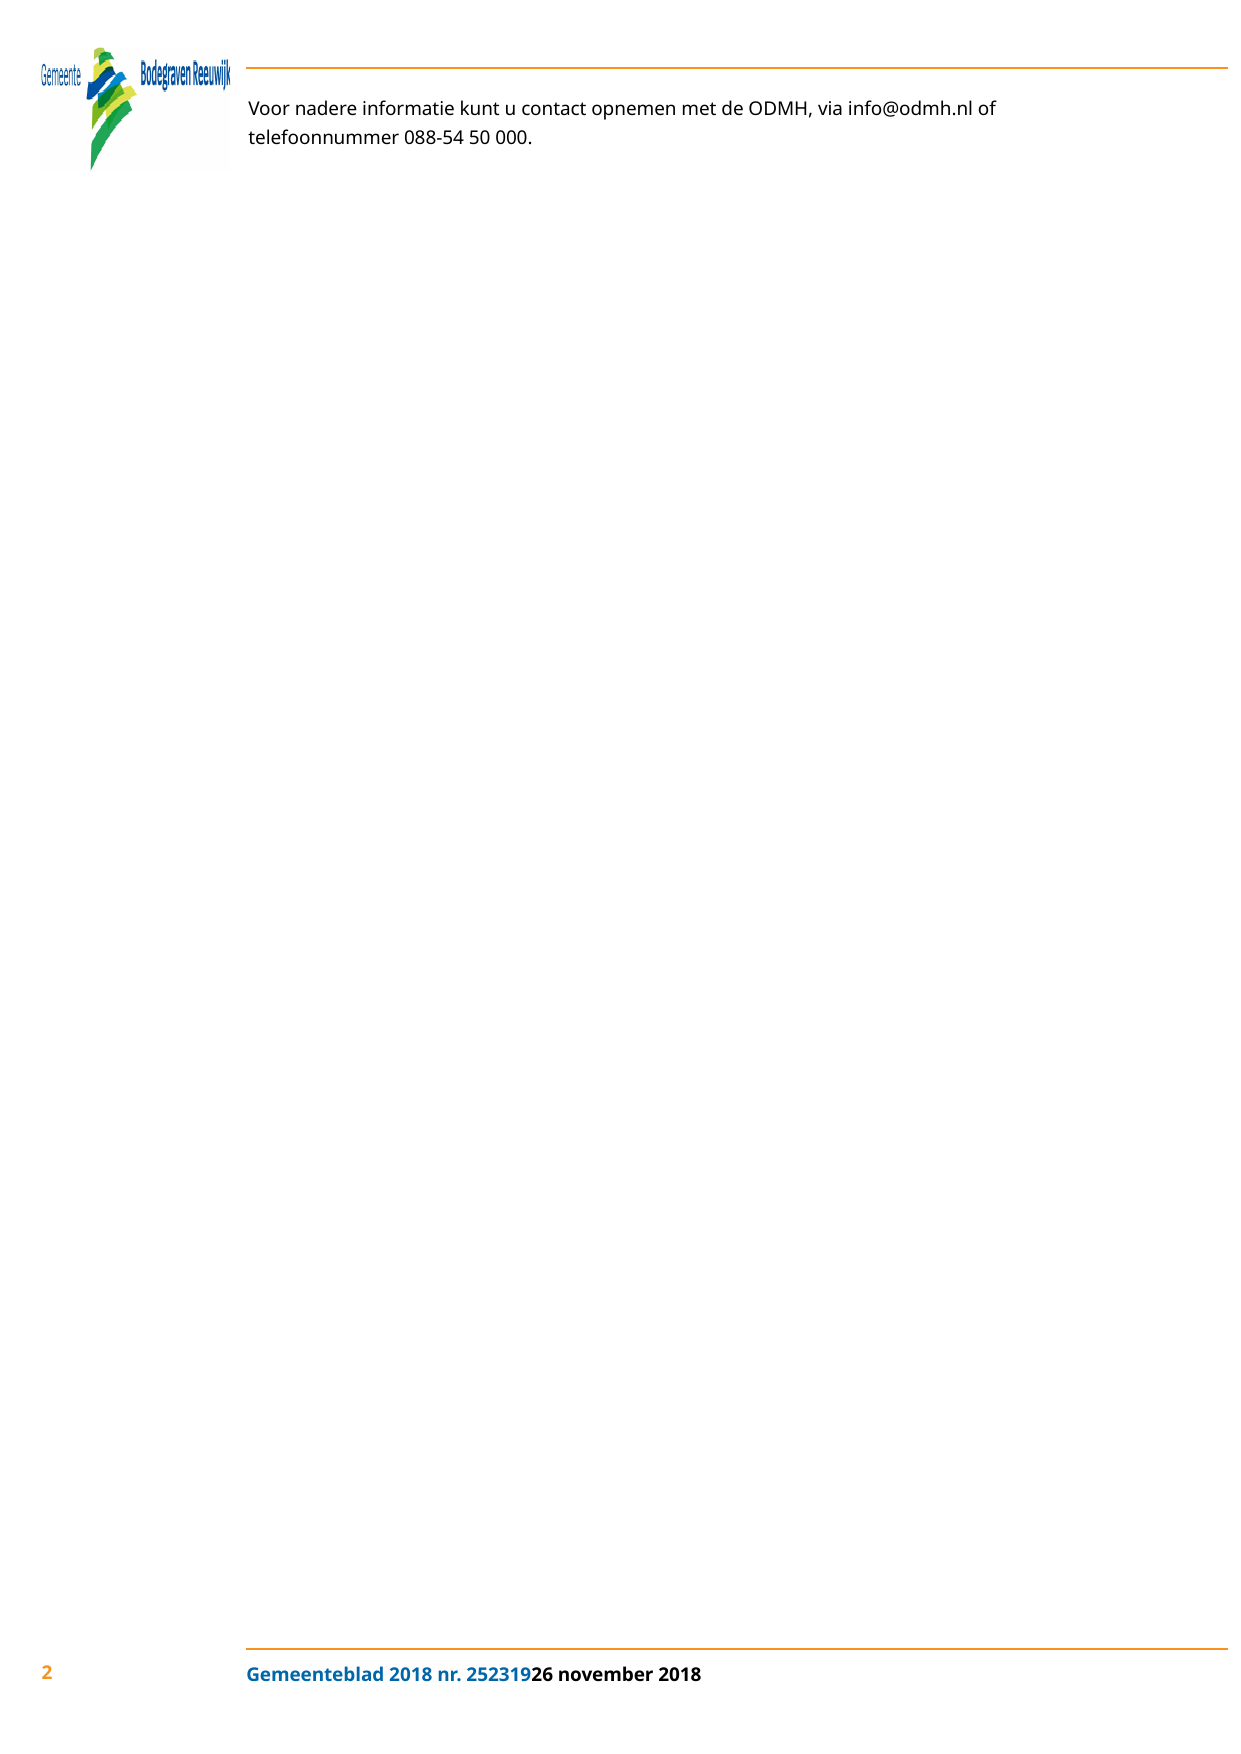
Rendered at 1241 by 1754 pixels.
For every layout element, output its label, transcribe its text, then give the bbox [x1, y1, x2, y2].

picture [41, 47, 231, 172]
text Voor nadere informatie kunt u contact opnemen met de ODMH, via info@odmh.nl of telefoonnummer 088-54 50 000. [248, 95, 1152, 150]
